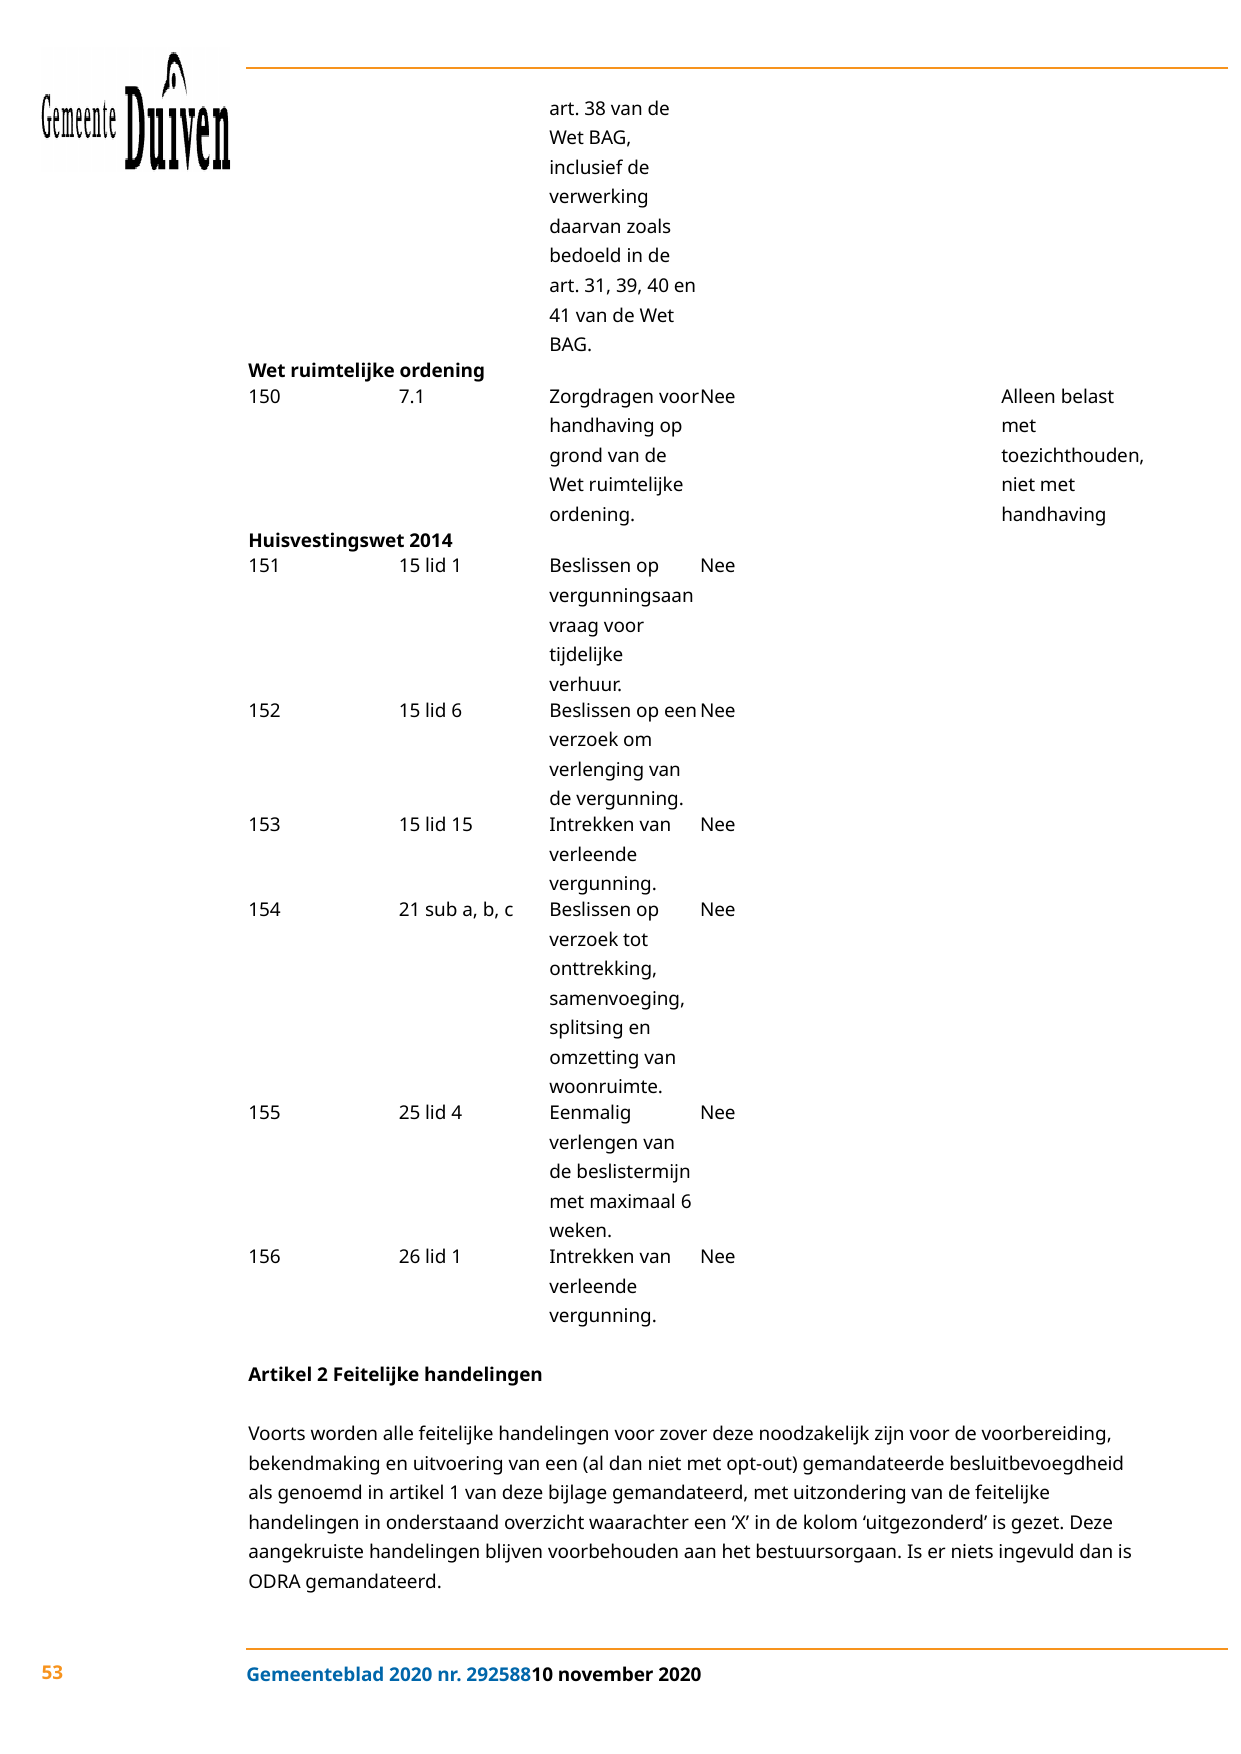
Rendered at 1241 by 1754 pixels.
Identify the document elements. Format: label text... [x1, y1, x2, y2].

table_cell 155 [248, 1099, 398, 1243]
table_cell [850, 553, 1001, 697]
table_cell Intrekken van verleende vergunning. [549, 811, 700, 896]
table_cell Nee [700, 1099, 850, 1243]
table_cell Eenmalig verlengen van de beslistermijn met maximaal 6 weken. [549, 1099, 700, 1243]
table_cell [1001, 95, 1152, 357]
table_cell Nee [700, 553, 850, 697]
table_cell art. 38 van de Wet BAG, inclusief de verwerking daarvan zoals bedoeld in de art. 31, 39, 40 en 41 van de Wet BAG. [549, 95, 700, 357]
table_cell 154 [248, 896, 398, 1099]
table_cell [248, 95, 398, 357]
table_cell Alleen belast met toezichthouden, niet met handhaving [1001, 383, 1152, 527]
table_cell [850, 95, 1001, 357]
table_cell [1001, 1244, 1152, 1328]
table_cell 156 [248, 1244, 398, 1328]
table_cell Beslissen op verzoek tot onttrekking, samenvoeging, splitsing en omzetting van woonruimte. [549, 896, 700, 1099]
table_cell Intrekken van verleende vergunning. [549, 1244, 700, 1328]
table_cell 7.1 [399, 383, 549, 527]
table_cell [850, 383, 1001, 527]
picture [41, 47, 231, 172]
table_cell Nee [700, 1244, 850, 1328]
table_cell 15 lid 1 [399, 553, 549, 697]
table_cell [850, 1099, 1001, 1243]
table_cell [399, 95, 549, 357]
table_cell [1001, 553, 1152, 697]
table_cell Nee [700, 811, 850, 896]
table_cell 152 [248, 697, 398, 811]
table_cell 15 lid 6 [399, 697, 549, 811]
table_cell 21 sub a, b, c [399, 896, 549, 1099]
table_cell [850, 896, 1001, 1099]
table_cell Beslissen op een verzoek om verlenging van de vergunning. [549, 697, 700, 811]
table_cell [1001, 697, 1152, 811]
table_cell Beslissen op vergunningsaanvraag voor tijdelijke verhuur. [549, 553, 700, 697]
table_cell Nee [700, 383, 850, 527]
table_cell Nee [700, 896, 850, 1099]
table_cell [850, 697, 1001, 811]
table_cell [1001, 1099, 1152, 1243]
table_cell [1001, 811, 1152, 896]
table_cell [850, 811, 1001, 896]
table_cell 15 lid 15 [399, 811, 549, 896]
table_cell 153 [248, 811, 398, 896]
table_cell 150 [248, 383, 398, 527]
table_cell [1001, 896, 1152, 1099]
table_cell Nee [700, 697, 850, 811]
table_cell Wet ruimtelijke ordening [248, 357, 1152, 383]
table_cell [700, 95, 850, 357]
table_cell 151 [248, 553, 398, 697]
table_cell Zorgdragen voor handhaving op grond van de Wet ruimtelijke ordening. [549, 383, 700, 527]
table_cell Huisvestingswet 2014 [248, 527, 1152, 553]
table_cell [850, 1244, 1001, 1328]
text Artikel 2 Feitelijke handelingen [248, 1361, 1152, 1387]
text Voorts worden alle feitelijke handelingen voor zover deze noodzakelijk zijn voor de voorbereiding, bekendmaking en uitvoering van een (al dan niet met opt-out) gemandateerde besluitbevoegdheid als genoemd in artikel 1 van deze bijlage gemandateerd, met uitzondering van de feitelijke handelingen in onderstaand overzicht waarachter een ‘X’ in de kolom ‘uitgezonderd’ is gezet. Deze aangekruiste handelingen blijven voorbehouden aan het bestuursorgaan. Is er niets ingevuld dan is ODRA gemandateerd. [248, 1420, 1152, 1594]
table_cell 26 lid 1 [399, 1244, 549, 1328]
table_cell 25 lid 4 [399, 1099, 549, 1243]
